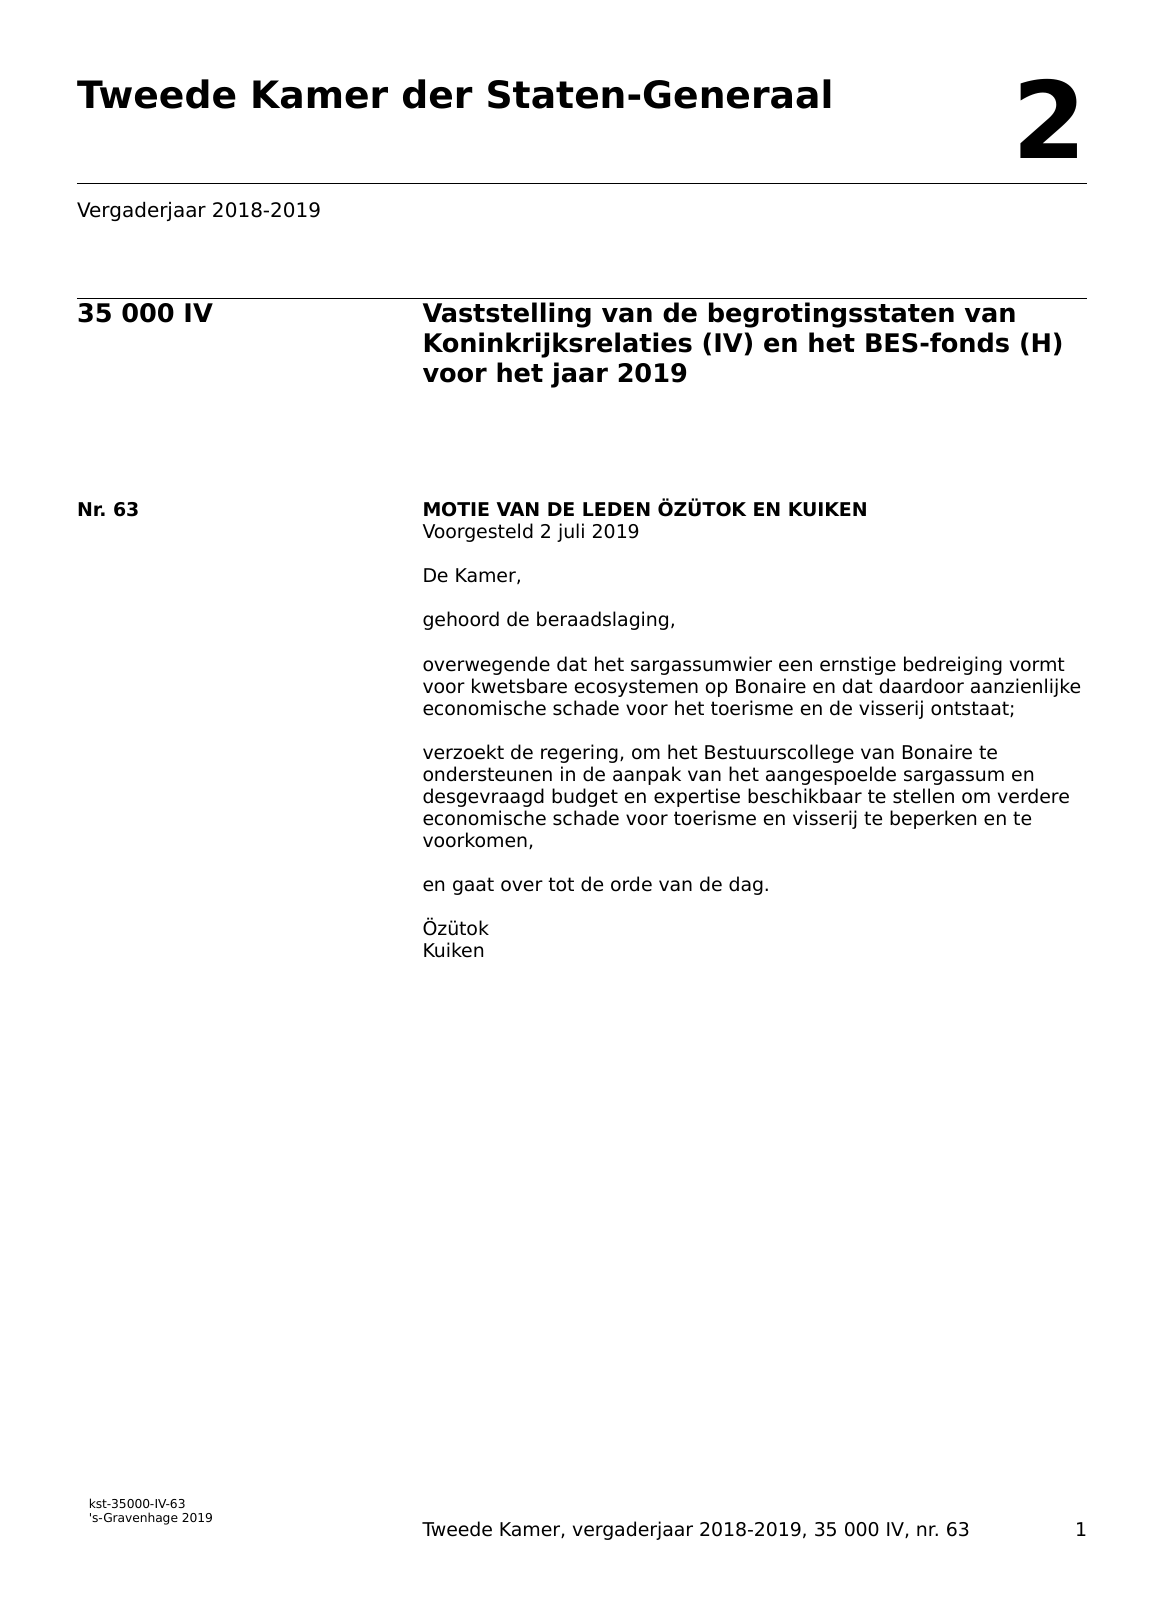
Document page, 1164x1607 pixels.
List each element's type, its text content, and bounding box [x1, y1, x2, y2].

text verzoekt de regering, om het Bestuurscollege van Bonaire te ondersteunen in de aanpak van het aangespoelde sargassum en desgevraagd budget en expertise beschikbaar te stellen om verdere economische schade voor toerisme en visserij te beperken en te voorkomen, [422, 742, 1087, 852]
table_header Tweede Kamer der Staten-Generaal [77, 59, 886, 183]
text gehoord de beraadslaging, [422, 609, 1087, 631]
subtitle Nr. 63 MOTIE VAN DE LEDEN ÖZÜTOK EN KUIKEN [77, 499, 1087, 521]
text en gaat over tot de orde van de dag. [422, 874, 1087, 896]
text De Kamer, [422, 565, 1087, 587]
text Voorgesteld 2 juli 2019 [422, 521, 1087, 543]
text kst-35000-IV-63 [88, 1497, 323, 1511]
text Kuiken [422, 940, 1087, 962]
text overwegende dat het sargassumwier een ernstige bedreiging vormt voor kwetsbare ecosystemen op Bonaire en dat daardoor aanzienlijke economische schade voor het toerisme en de visserij ontstaat; [422, 653, 1087, 719]
text 's-Gravenhage 2019 [88, 1511, 323, 1525]
table_header 2 [886, 59, 1087, 183]
table_cell Vergaderjaar 2018-2019 [77, 184, 1087, 298]
subtitle 35 000 IV Vaststelling van de begrotingsstaten van Koninkrijksrelaties (IV) en het BES-fonds (H) voor het jaar 2019 [77, 299, 1087, 388]
text Özütok [422, 918, 1087, 940]
